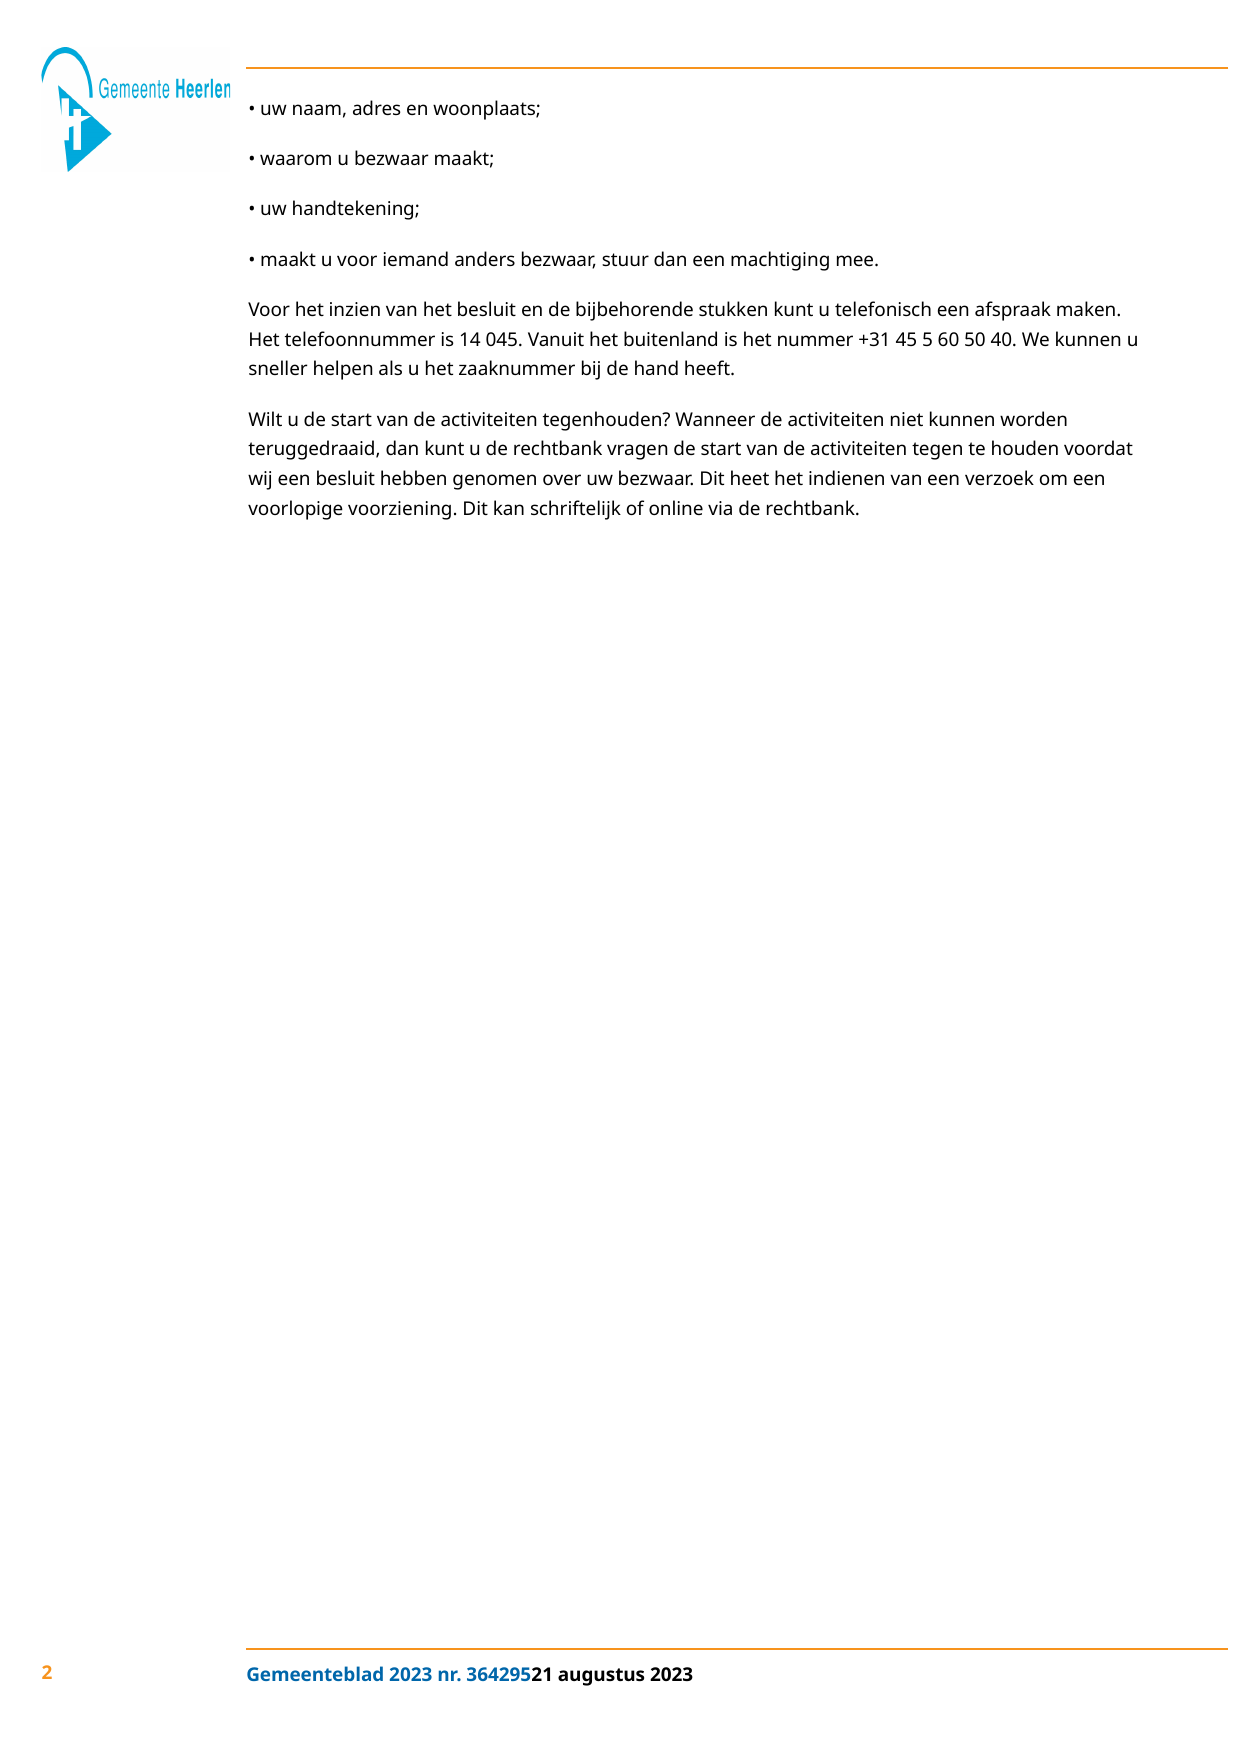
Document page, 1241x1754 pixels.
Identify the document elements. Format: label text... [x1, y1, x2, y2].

text • uw handtekening; [248, 196, 1152, 221]
text Wilt u de start van de activiteiten tegenhouden? Wanneer de activiteiten niet kunnen worden teruggedraaid, dan kunt u de rechtbank vragen de start van de activiteiten tegen te houden voordat wij een besluit hebben genomen over uw bezwaar. Dit heet het indienen van een verzoek om een voorlopige voorziening. Dit kan schriftelijk of online via de rechtbank. [248, 406, 1152, 521]
text Voor het inzien van het besluit en de bijbehorende stukken kunt u telefonisch een afspraak maken. Het telefoonnummer is 14 045. Vanuit het buitenland is het nummer +31 45 5 60 50 40. We kunnen u sneller helpen als u het zaaknummer bij de hand heeft. [248, 296, 1152, 381]
text • uw naam, adres en woonplaats; [248, 95, 1152, 121]
picture [41, 47, 59, 70]
picture [41, 47, 231, 172]
text • waarom u bezwaar maakt; [248, 145, 1152, 171]
text • maakt u voor iemand anders bezwaar, stuur dan een machtiging mee. [248, 246, 1152, 272]
